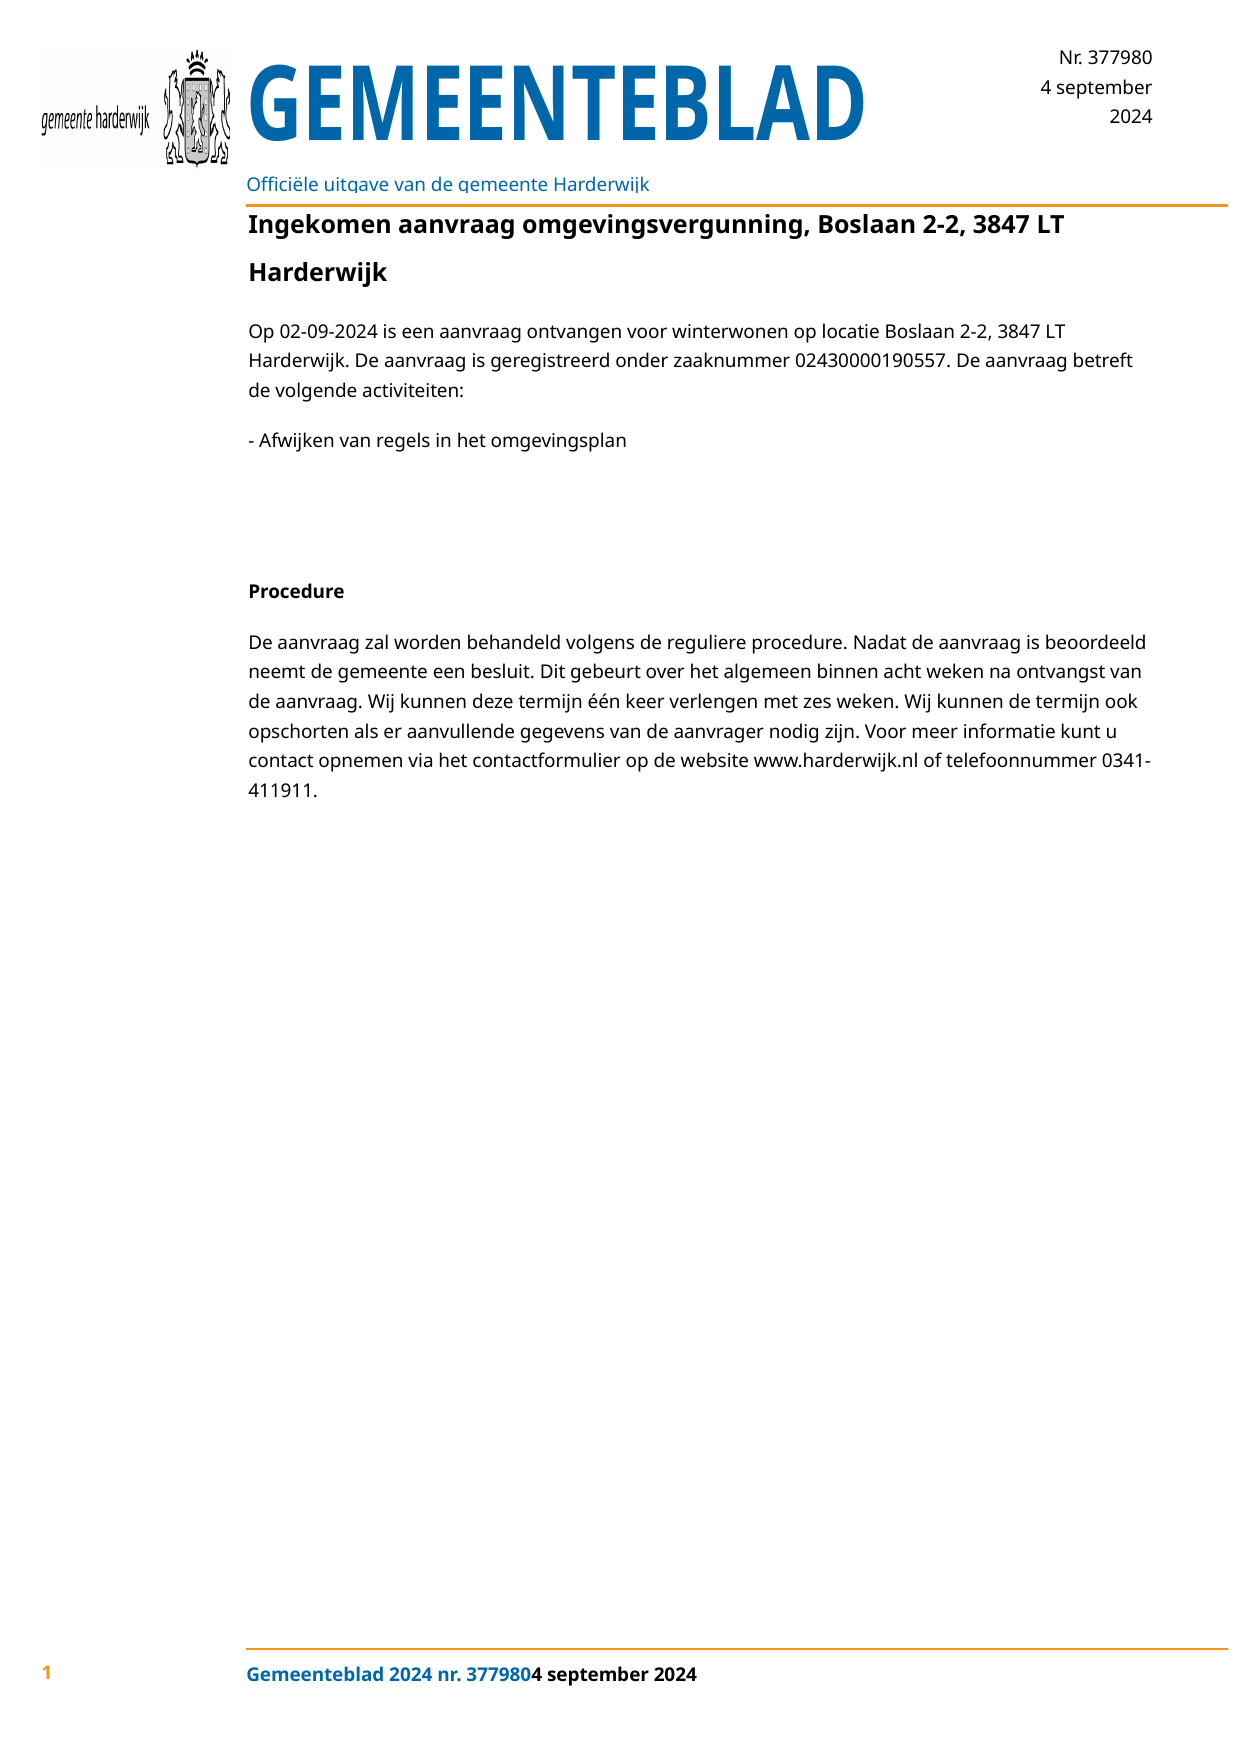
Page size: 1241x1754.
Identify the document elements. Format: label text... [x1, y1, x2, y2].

text - Afwijken van regels in het omgevingsplan [248, 427, 1152, 453]
text Op 02-09-2024 is een aanvraag ontvangen voor winterwonen op locatie Boslaan 2-2, 3847 LT Harderwijk. De aanvraag is geregistreerd onder zaaknummer 02430000190557. De aanvraag betreft de volgende activiteiten: [248, 318, 1152, 403]
text Procedure [248, 579, 1152, 604]
text Ingekomen aanvraag omgevingsvergunning, Boslaan 2-2, 3847 LT Harderwijk [248, 207, 1152, 288]
picture [41, 47, 231, 172]
text De aanvraag zal worden behandeld volgens de reguliere procedure. Nadat de aanvraag is beoordeeld neemt de gemeente een besluit. Dit gebeurt over het algemeen binnen acht weken na ontvangst van de aanvraag. Wij kunnen deze termijn één keer verlengen met zes weken. Wij kunnen de termijn ook opschorten als er aanvullende gegevens van de aanvrager nodig zijn. Voor meer informatie kunt u contact opnemen via het contactformulier op de website www.harderwijk.nl of telefoonnummer 0341-411911. [248, 629, 1152, 803]
